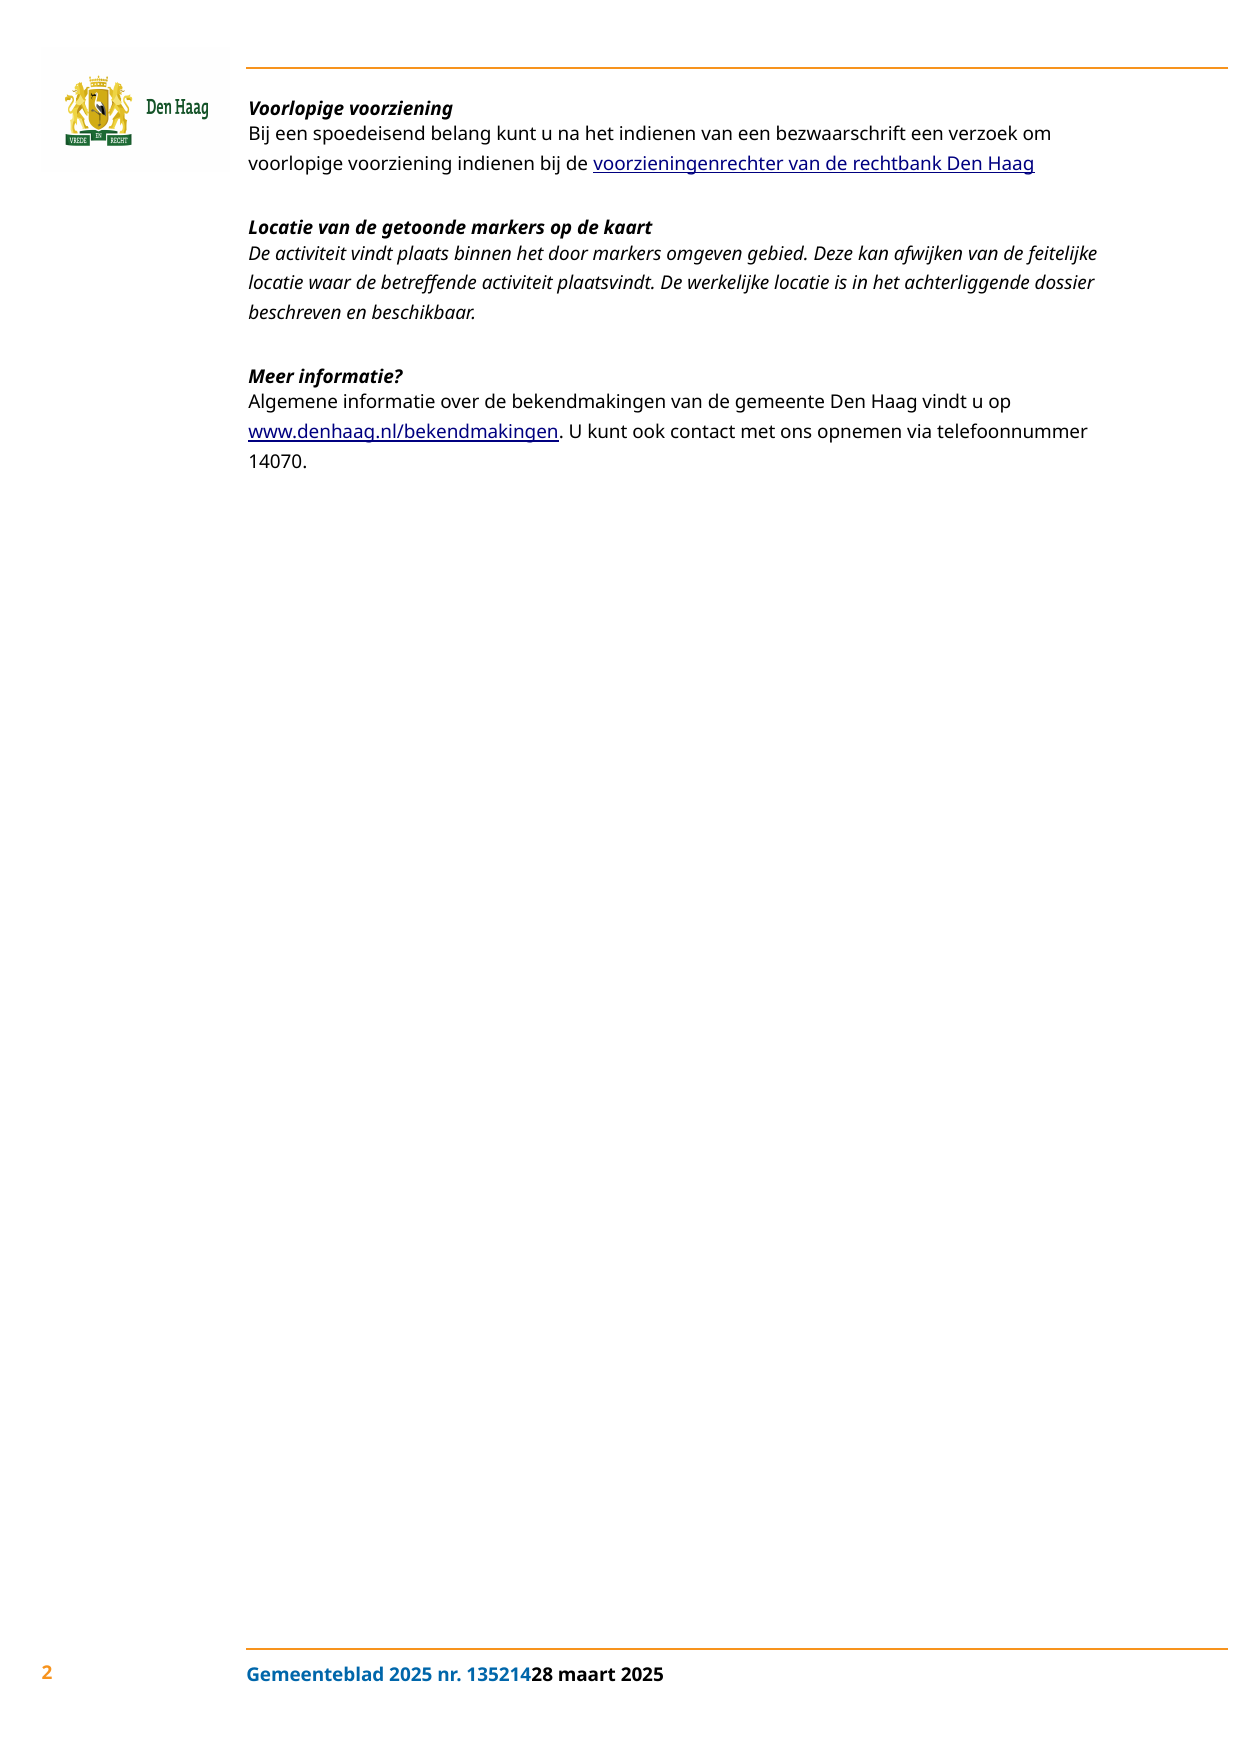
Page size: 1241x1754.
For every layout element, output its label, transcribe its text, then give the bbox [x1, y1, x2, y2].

text Bij een spoedeisend belang kunt u na het indienen van een bezwaarschrift een verzoek om voorlopige voorziening indienen bij de voorzieningenrechter van de rechtbank Den Haag [248, 121, 1152, 176]
text Voorlopige voorziening [248, 95, 1152, 121]
text Meer informatie? [248, 363, 1152, 389]
text Locatie van de getoonde markers op de kaart [248, 214, 1152, 240]
text De activiteit vindt plaats binnen het door markers omgeven gebied. Deze kan afwijken van de feitelijke locatie waar de betreffende activiteit plaatsvindt. De werkelijke locatie is in het achterliggende dossier beschreven en beschikbaar. [248, 240, 1152, 325]
text Algemene informatie over de bekendmakingen van de gemeente Den Haag vindt u op www.denhaag.nl/bekendmakingen. U kunt ook contact met ons opnemen via telefoonnummer 14070. [248, 389, 1152, 473]
picture [41, 47, 231, 172]
